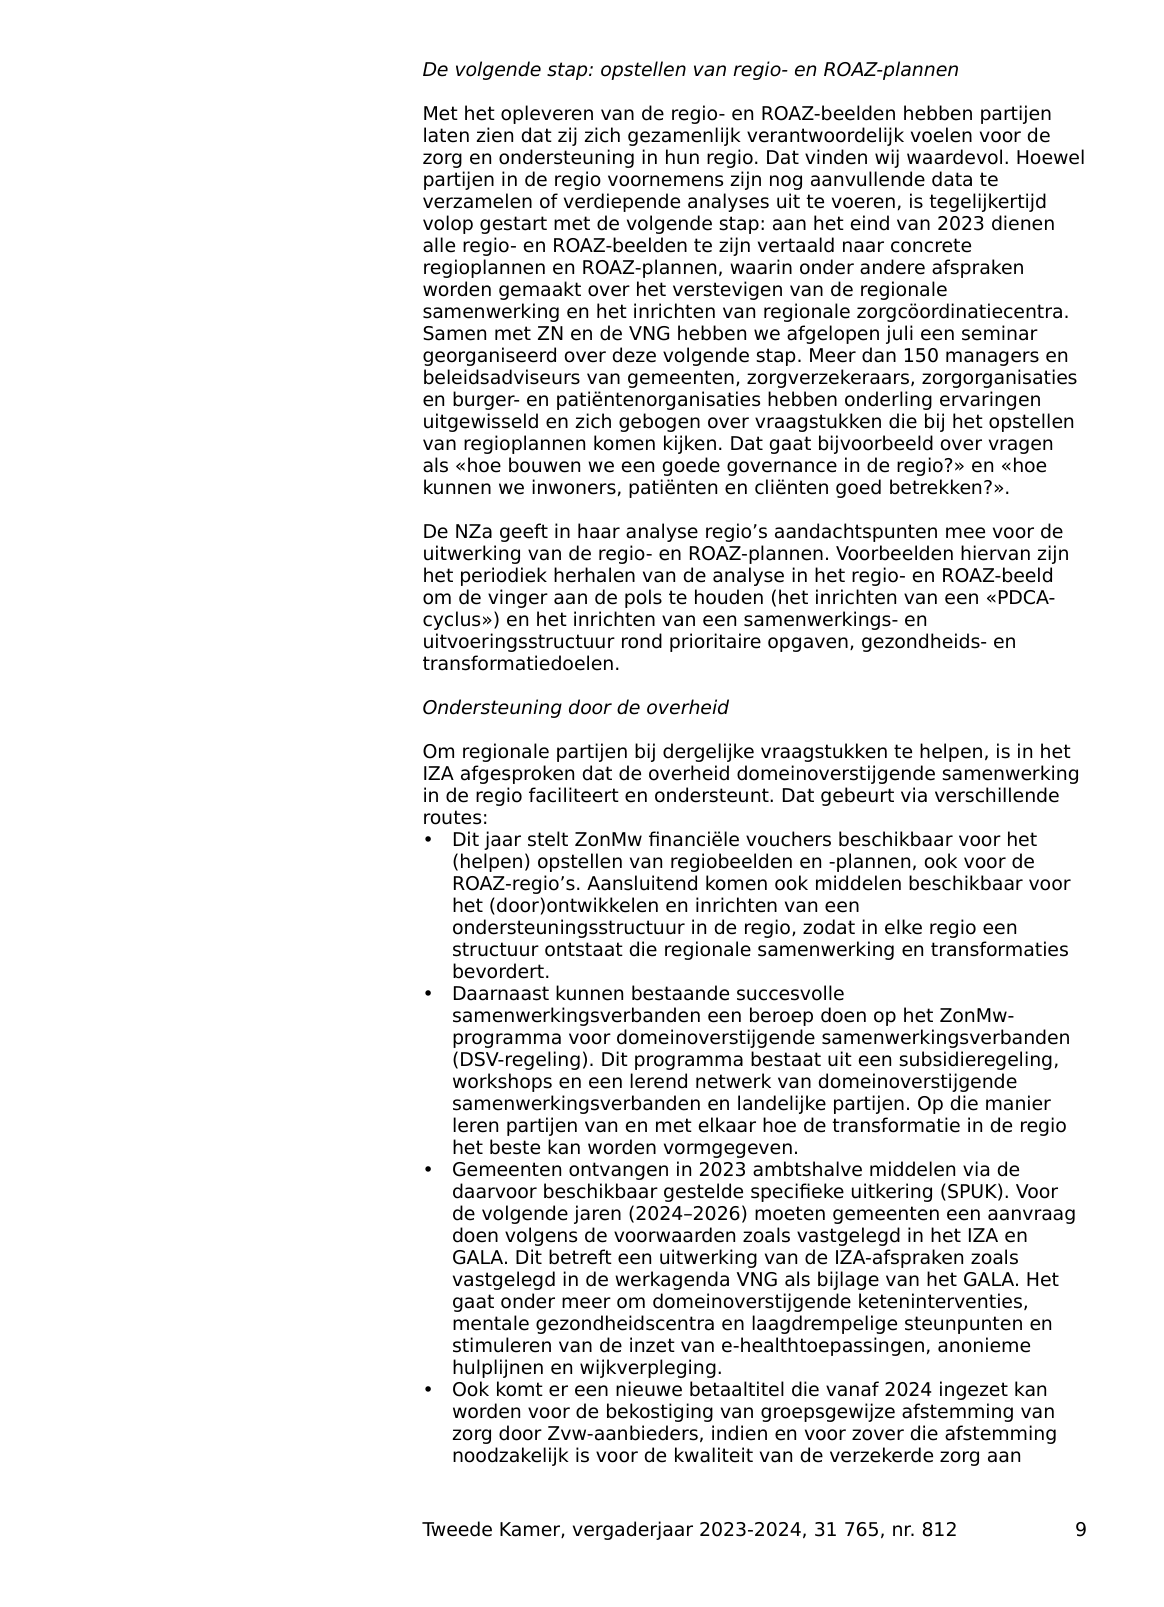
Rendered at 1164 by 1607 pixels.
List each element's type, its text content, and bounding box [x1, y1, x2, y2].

text • Gemeenten ontvangen in 2023 ambtshalve middelen via de daarvoor beschikbaar gestelde specifieke uitkering (SPUK). Voor de volgende jaren (2024–2026) moeten gemeenten een aanvraag doen volgens de voorwaarden zoals vastgelegd in het IZA en GALA. Dit betreft een uitwerking van de IZA-afspraken zoals vastgelegd in de werkagenda VNG als bijlage van het GALA. Het gaat onder meer om domeinoverstijgende keteninterventies, mentale gezondheidscentra en laagdrempelige steunpunten en stimuleren van de inzet van e-healthtoepassingen, anonieme hulplijnen en wijkverpleging. [422, 1159, 1087, 1379]
subtitle Ondersteuning door de overheid [422, 697, 1087, 719]
subtitle De volgende stap: opstellen van regio- en ROAZ-plannen [422, 59, 1087, 81]
text • Ook komt er een nieuwe betaaltitel die vanaf 2024 ingezet kan worden voor de bekostiging van groepsgewijze afstemming van zorg door Zvw-aanbieders, indien en voor zover die afstemming noodzakelijk is voor de kwaliteit van de verzekerde zorg aan [422, 1379, 1087, 1467]
text • Dit jaar stelt ZonMw financiële vouchers beschikbaar voor het (helpen) opstellen van regiobeelden en -plannen, ook voor de ROAZ-regio’s. Aansluitend komen ook middelen beschikbaar voor het (door)ontwikkelen en inrichten van een ondersteuningsstructuur in de regio, zodat in elke regio een structuur ontstaat die regionale samenwerking en transformaties bevordert. [422, 829, 1087, 983]
text Met het opleveren van de regio- en ROAZ-beelden hebben partijen laten zien dat zij zich gezamenlijk verantwoordelijk voelen voor de zorg en ondersteuning in hun regio. Dat vinden wij waardevol. Hoewel partijen in de regio voornemens zijn nog aanvullende data te verzamelen of verdiepende analyses uit te voeren, is tegelijkertijd volop gestart met de volgende stap: aan het eind van 2023 dienen alle regio- en ROAZ-beelden te zijn vertaald naar concrete regioplannen en ROAZ-plannen, waarin onder andere afspraken worden gemaakt over het verstevigen van de regionale samenwerking en het inrichten van regionale zorgcöordinatiecentra. Samen met ZN en de VNG hebben we afgelopen juli een seminar georganiseerd over deze volgende stap. Meer dan 150 managers en beleidsadviseurs van gemeenten, zorgverzekeraars, zorgorganisaties en burger- en patiëntenorganisaties hebben onderling ervaringen uitgewisseld en zich gebogen over vraagstukken die bij het opstellen van regioplannen komen kijken. Dat gaat bijvoorbeeld over vragen als «hoe bouwen we een goede governance in de regio?» en «hoe kunnen we inwoners, patiënten en cliënten goed betrekken?». [422, 103, 1087, 499]
text Om regionale partijen bij dergelijke vraagstukken te helpen, is in het IZA afgesproken dat de overheid domeinoverstijgende samenwerking in de regio faciliteert en ondersteunt. Dat gebeurt via verschillende routes: [422, 741, 1087, 829]
text • Daarnaast kunnen bestaande succesvolle samenwerkingsverbanden een beroep doen op het ZonMw-programma voor domeinoverstijgende samenwerkingsverbanden (DSV-regeling). Dit programma bestaat uit een subsidieregeling, workshops en een lerend netwerk van domeinoverstijgende samenwerkingsverbanden en landelijke partijen. Op die manier leren partijen van en met elkaar hoe de transformatie in de regio het beste kan worden vormgegeven. [422, 983, 1087, 1159]
text De NZa geeft in haar analyse regio’s aandachtspunten mee voor de uitwerking van de regio- en ROAZ-plannen. Voorbeelden hiervan zijn het periodiek herhalen van de analyse in het regio- en ROAZ-beeld om de vinger aan de pols te houden (het inrichten van een «PDCA-cyclus») en het inrichten van een samenwerkings- en uitvoeringsstructuur rond prioritaire opgaven, gezondheids- en transformatiedoelen. [422, 521, 1087, 675]
